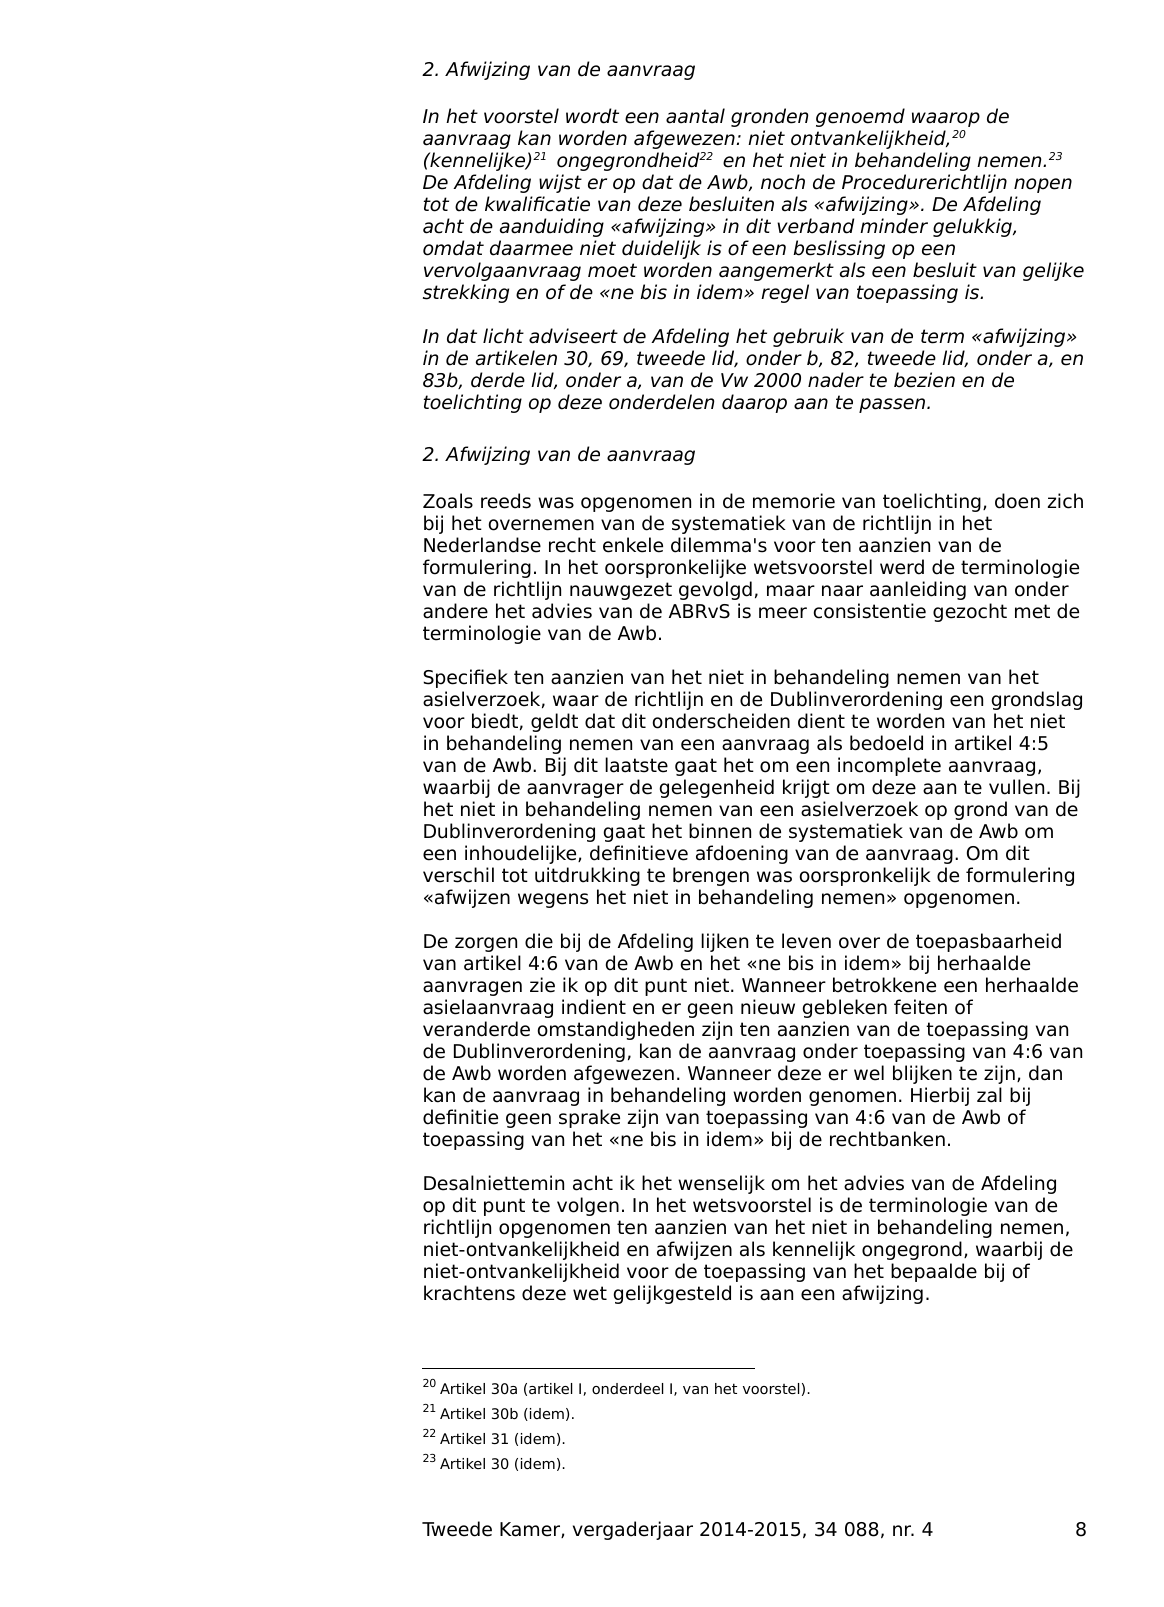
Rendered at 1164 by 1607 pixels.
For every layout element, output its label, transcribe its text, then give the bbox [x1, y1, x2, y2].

text Artikel 30b (idem). [422, 1402, 1087, 1424]
subtitle 2. Afwijzing van de aanvraag [422, 444, 1087, 466]
text In dat licht adviseert de Afdeling het gebruik van de term «afwijzing» in de artikelen 30, 69, tweede lid, onder b, 82, tweede lid, onder a, en 83b, derde lid, onder a, van de Vw 2000 nader te bezien en de toelichting op deze onderdelen daarop aan te passen. [422, 326, 1087, 414]
text Artikel 31 (idem). [422, 1427, 1087, 1449]
subtitle 2. Afwijzing van de aanvraag [422, 59, 1087, 81]
text De zorgen die bij de Afdeling lijken te leven over de toepasbaarheid van artikel 4:6 van de Awb en het «ne bis in idem» bij herhaalde aanvragen zie ik op dit punt niet. Wanneer betrokkene een herhaalde asielaanvraag indient en er geen nieuw gebleken feiten of veranderde omstandigheden zijn ten aanzien van de toepassing van de Dublinverordening, kan de aanvraag onder toepassing van 4:6 van de Awb worden afgewezen. Wanneer deze er wel blijken te zijn, dan kan de aanvraag in behandeling worden genomen. Hierbij zal bij definitie geen sprake zijn van toepassing van 4:6 van de Awb of toepassing van het «ne bis in idem» bij de rechtbanken. [422, 931, 1087, 1151]
text In het voorstel wordt een aantal gronden genoemd waarop de aanvraag kan worden afgewezen: niet ontvankelijkheid, (kennelijke) ongegrondheid en het niet in behandeling nemen. De Afdeling wijst er op dat de Awb, noch de Procedurerichtlijn nopen tot de kwalificatie van deze besluiten als «afwijzing». De Afdeling acht de aanduiding «afwijzing» in dit verband minder gelukkig, omdat daarmee niet duidelijk is of een beslissing op een vervolgaanvraag moet worden aangemerkt als een besluit van gelijke strekking en of de «ne bis in idem» regel van toepassing is. [422, 106, 1087, 304]
text Artikel 30 (idem). [422, 1452, 1087, 1474]
text Specifiek ten aanzien van het niet in behandeling nemen van het asielverzoek, waar de richtlijn en de Dublinverordening een grondslag voor biedt, geldt dat dit onderscheiden dient te worden van het niet in behandeling nemen van een aanvraag als bedoeld in artikel 4:5 van de Awb. Bij dit laatste gaat het om een incomplete aanvraag, waarbij de aanvrager de gelegenheid krijgt om deze aan te vullen. Bij het niet in behandeling nemen van een asielverzoek op grond van de Dublinverordening gaat het binnen de systematiek van de Awb om een inhoudelijke, definitieve afdoening van de aanvraag. Om dit verschil tot uitdrukking te brengen was oorspronkelijk de formulering «afwijzen wegens het niet in behandeling nemen» opgenomen. [422, 667, 1087, 909]
text Zoals reeds was opgenomen in de memorie van toelichting, doen zich bij het overnemen van de systematiek van de richtlijn in het Nederlandse recht enkele dilemma's voor ten aanzien van de formulering. In het oorspronkelijke wetsvoorstel werd de terminologie van de richtlijn nauwgezet gevolgd, maar naar aanleiding van onder andere het advies van de ABRvS is meer consistentie gezocht met de terminologie van de Awb. [422, 491, 1087, 645]
text Artikel 30a (artikel I, onderdeel I, van het voorstel). [422, 1377, 1087, 1399]
text Desalniettemin acht ik het wenselijk om het advies van de Afdeling op dit punt te volgen. In het wetsvoorstel is de terminologie van de richtlijn opgenomen ten aanzien van het niet in behandeling nemen, niet-ontvankelijkheid en afwijzen als kennelijk ongegrond, waarbij de niet-ontvankelijkheid voor de toepassing van het bepaalde bij of krachtens deze wet gelijkgesteld is aan een afwijzing. [422, 1173, 1087, 1305]
